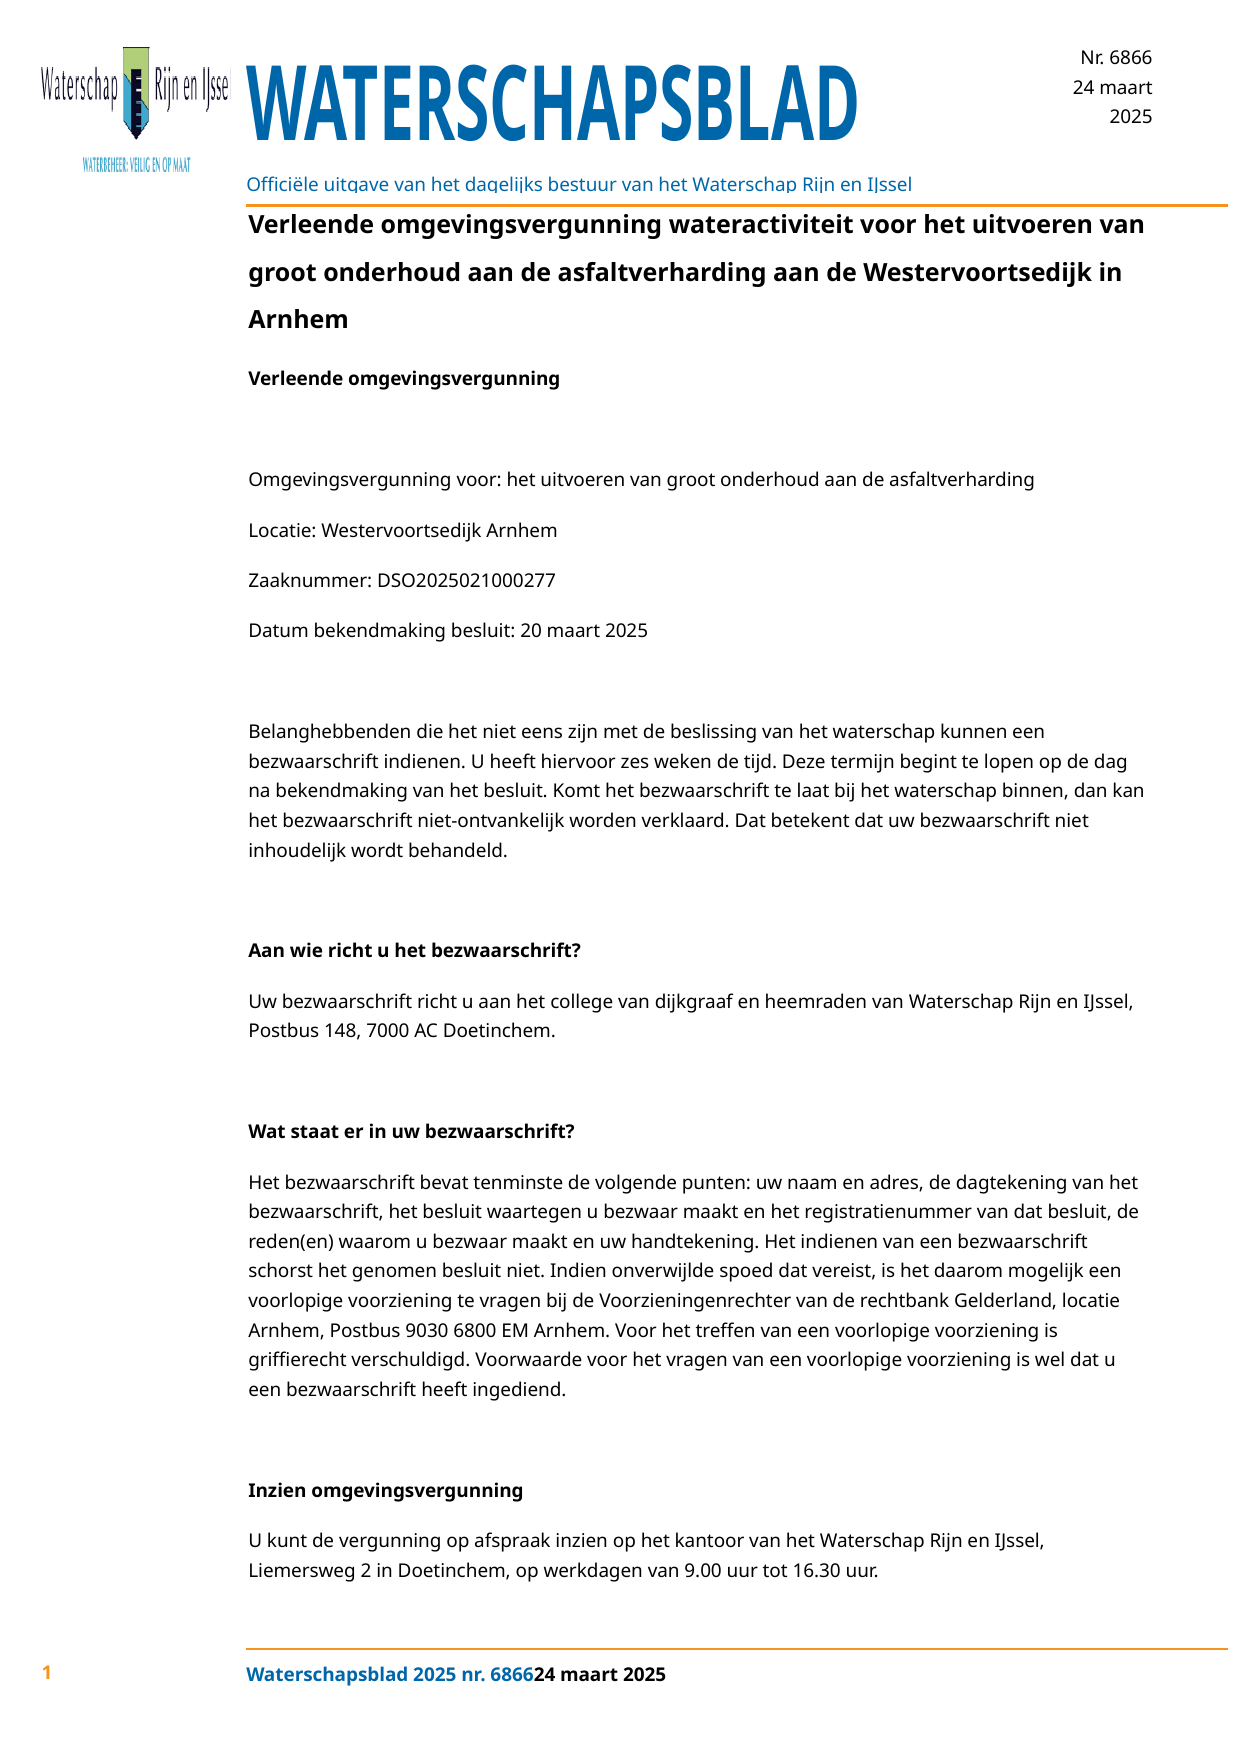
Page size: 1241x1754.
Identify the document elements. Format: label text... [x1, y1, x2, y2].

text Wat staat er in uw bezwaarschrift? [248, 1118, 1152, 1144]
text Locatie: Westervoortsedijk Arnhem [248, 517, 1152, 542]
text Verleende omgevingsvergunning wateractiviteit voor het uitvoeren van groot onderhoud aan de asfaltverharding aan de Westervoortsedijk in Arnhem [248, 207, 1152, 336]
text Belanghebbenden die het niet eens zijn met de beslissing van het waterschap kunnen een bezwaarschrift indienen. U heeft hiervoor zes weken de tijd. Deze termijn begint te lopen op de dag na bekendmaking van het besluit. Komt het bezwaarschrift te laat bij het waterschap binnen, dan kan het bezwaarschrift niet-ontvankelijk worden verklaard. Dat betekent dat uw bezwaarschrift niet inhoudelijk wordt behandeld. [248, 718, 1152, 862]
text Omgevingsvergunning voor: het uitvoeren van groot onderhoud aan de asfaltverharding [248, 466, 1152, 492]
text Datum bekendmaking besluit: 20 maart 2025 [248, 618, 1152, 643]
text Uw bezwaarschrift richt u aan het college van dijkgraaf en heemraden van Waterschap Rijn en IJssel, Postbus 148, 7000 AC Doetinchem. [248, 988, 1152, 1043]
text Verleende omgevingsvergunning [248, 366, 1152, 391]
text U kunt de vergunning op afspraak inzien op het kantoor van het Waterschap Rijn en IJssel, Liemersweg 2 in Doetinchem, op werkdagen van 9.00 uur tot 16.30 uur. [248, 1527, 1152, 1582]
text Aan wie richt u het bezwaarschrift? [248, 938, 1152, 963]
text Het bezwaarschrift bevat tenminste de volgende punten: uw naam en adres, de dagtekening van het bezwaarschrift, het besluit waartegen u bezwaar maakt en het registratienummer van dat besluit, de reden(en) waarom u bezwaar maakt en uw handtekening. Het indienen van een bezwaarschrift schorst het genomen besluit niet. Indien onverwijlde spoed dat vereist, is het daarom mogelijk een voorlopige voorziening te vragen bij de Voorzieningenrechter van de rechtbank Gelderland, locatie Arnhem, Postbus 9030 6800 EM Arnhem. Voor het treffen van een voorlopige voorziening is griffierecht verschuldigd. Voorwaarde voor het vragen van een voorlopige voorziening is wel dat u een bezwaarschrift heeft ingediend. [248, 1169, 1152, 1402]
picture [41, 47, 231, 172]
text Inzien omgevingsvergunning [248, 1477, 1152, 1502]
text Zaaknummer: DSO2025021000277 [248, 567, 1152, 593]
